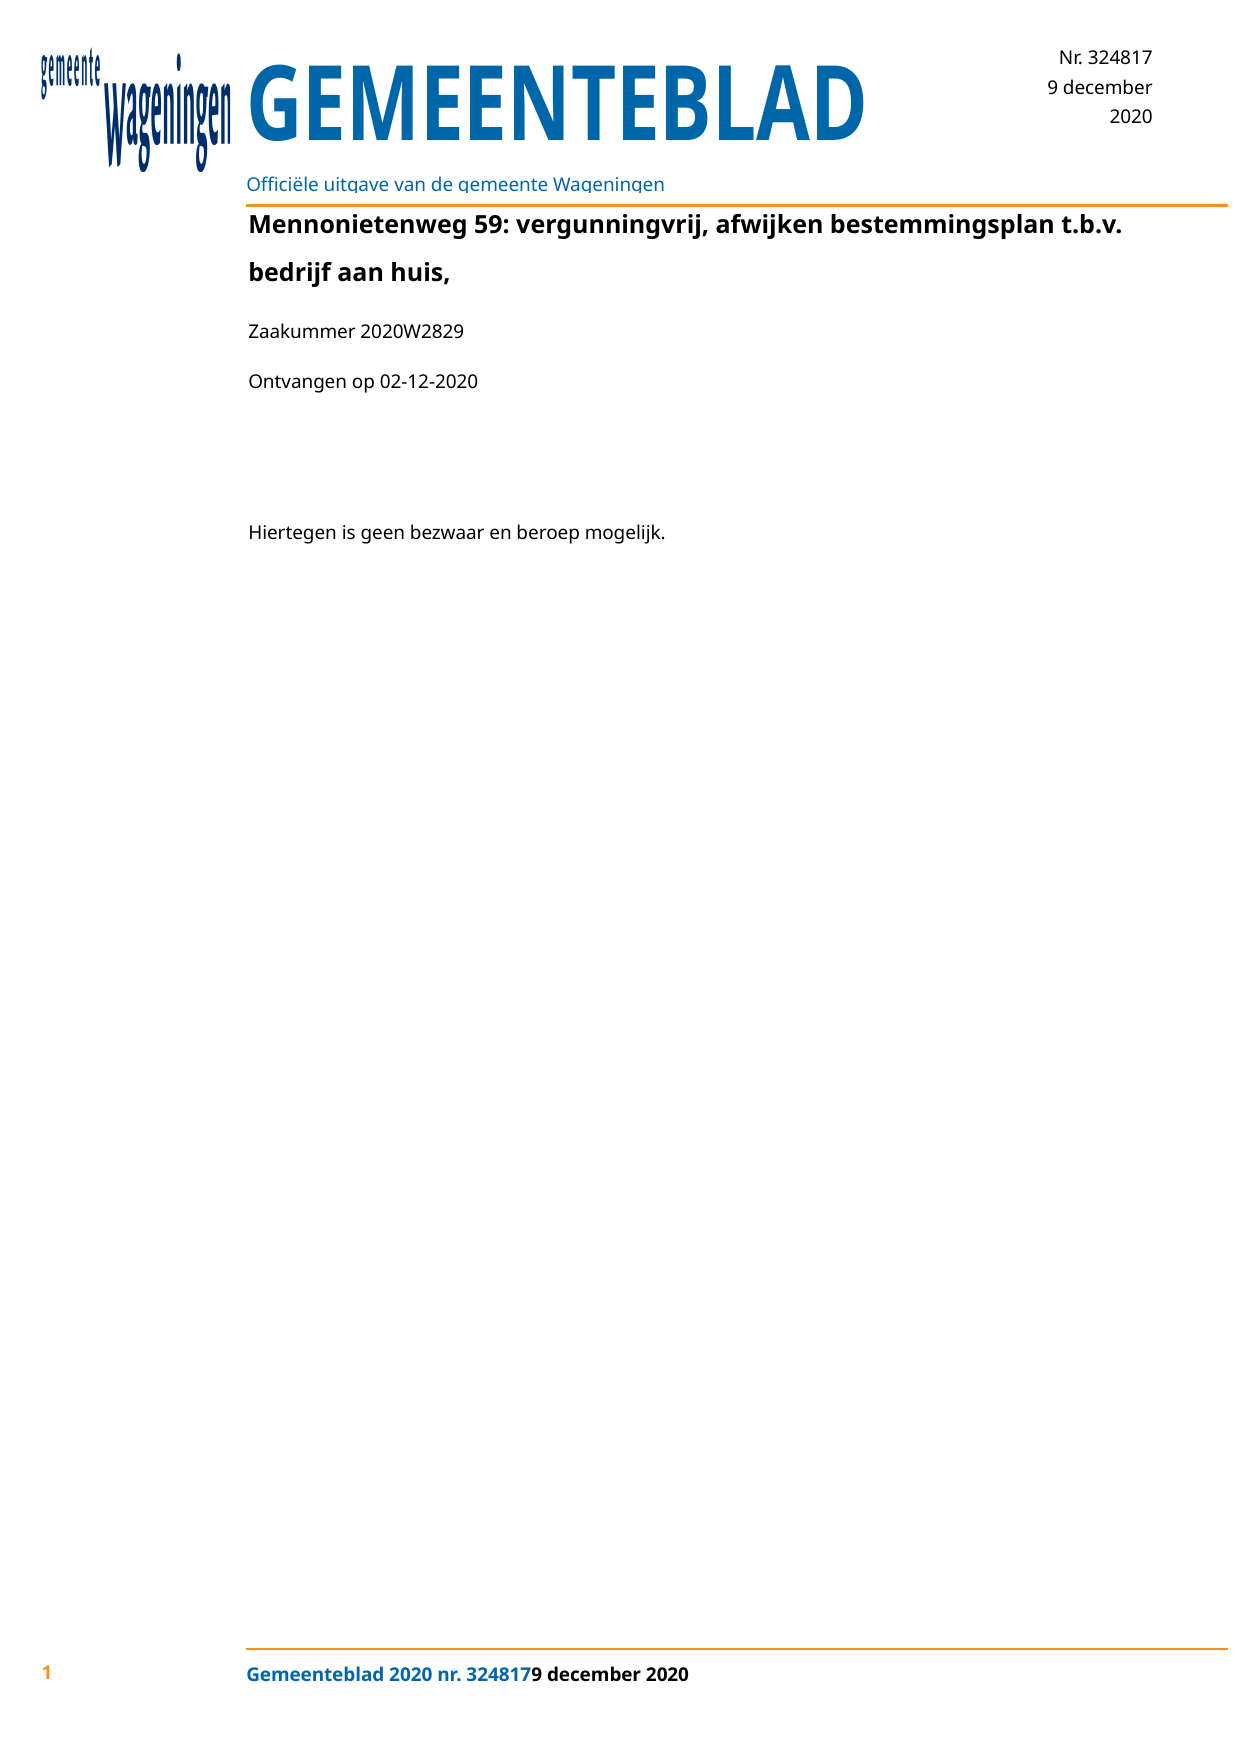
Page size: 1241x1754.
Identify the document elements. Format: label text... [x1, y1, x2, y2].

picture [41, 47, 231, 172]
text Ontvangen op 02-12-2020 [248, 368, 1152, 394]
text Hiertegen is geen bezwaar en beroep mogelijk. [248, 519, 1152, 545]
text Mennonietenweg 59: vergunningvrij, afwijken bestemmingsplan t.b.v. bedrijf aan huis, [248, 207, 1152, 288]
text Zaakummer 2020W2829 [248, 318, 1152, 344]
